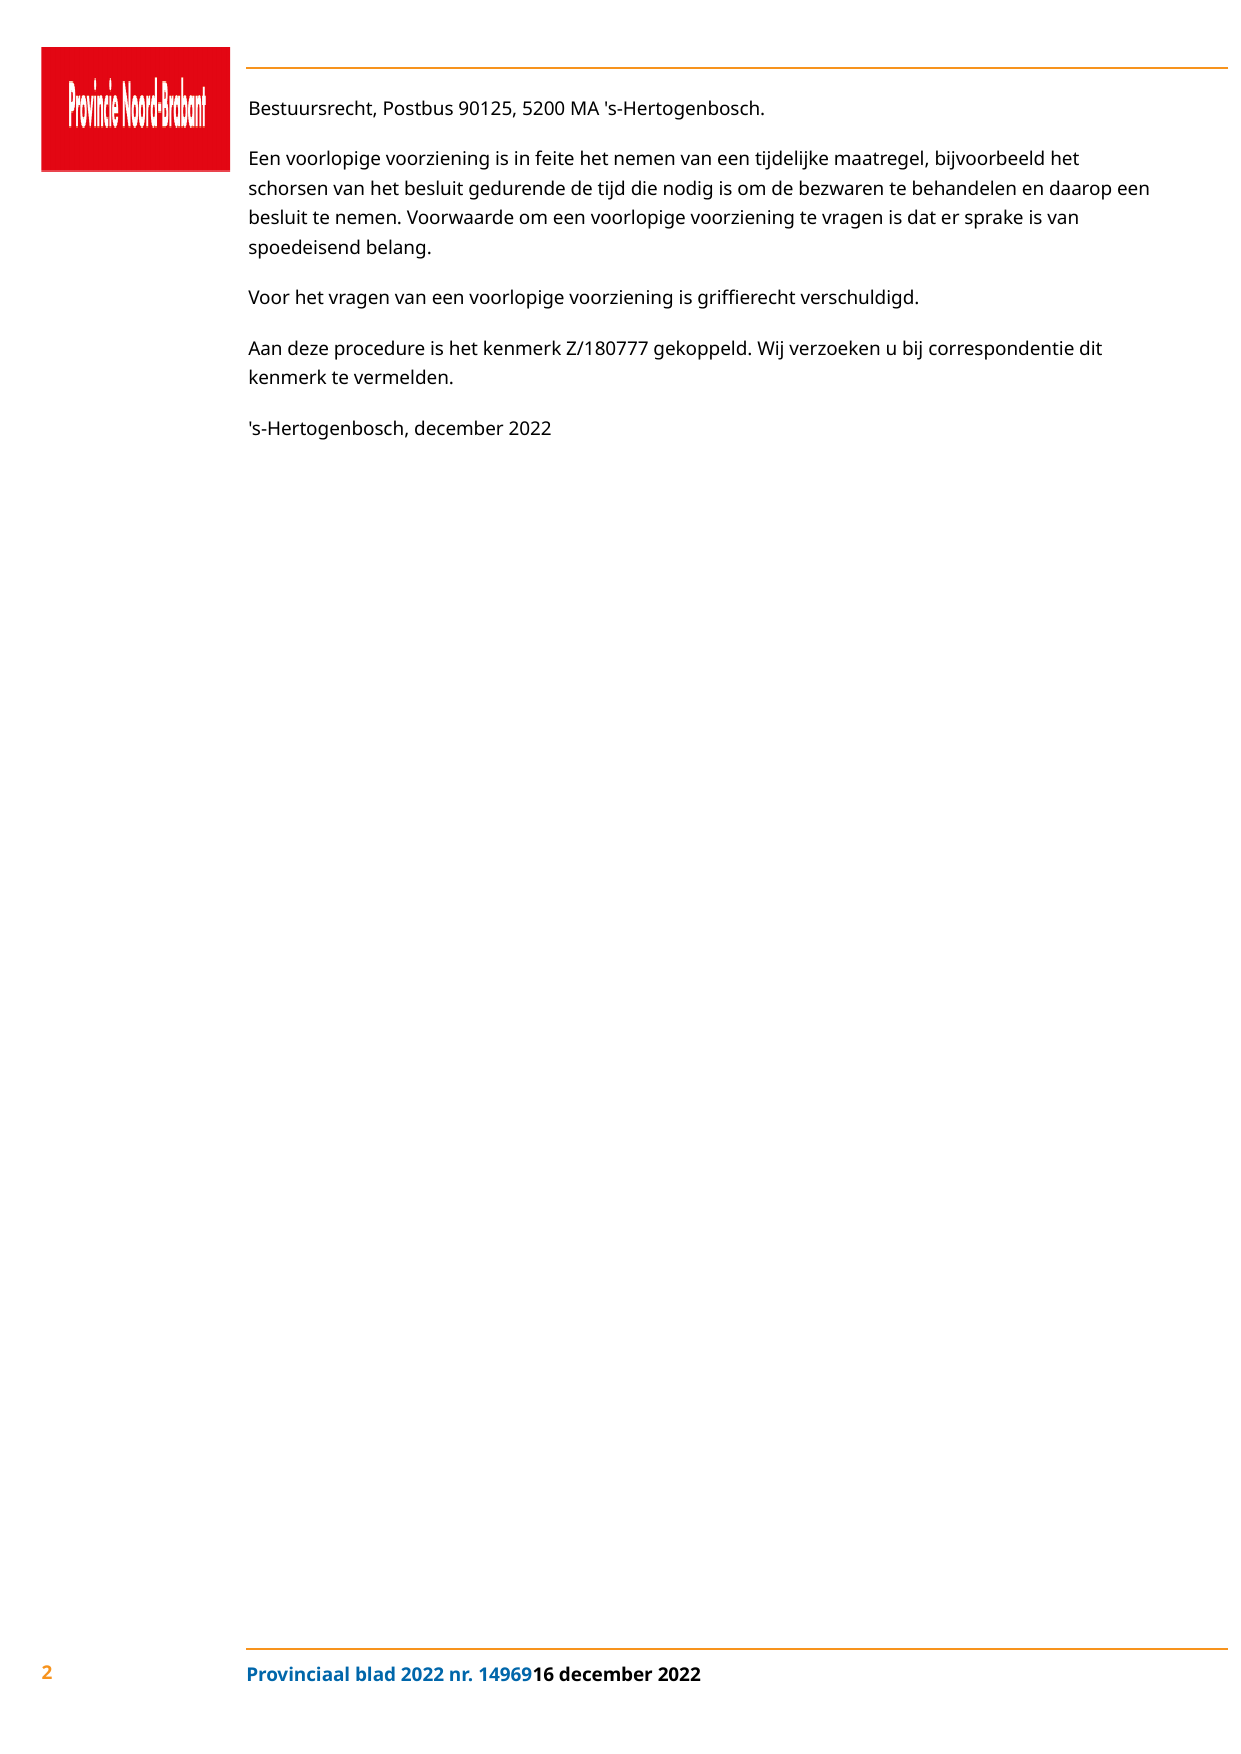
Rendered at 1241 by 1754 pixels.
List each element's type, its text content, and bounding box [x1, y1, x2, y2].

text Bestuursrecht, Postbus 90125, 5200 MA 's-Hertogenbosch. [248, 95, 1152, 121]
picture [41, 47, 231, 172]
text Een voorlopige voorziening is in feite het nemen van een tijdelijke maatregel, bijvoorbeeld het schorsen van het besluit gedurende de tijd die nodig is om de bezwaren te behandelen en daarop een besluit te nemen. Voorwaarde om een voorlopige voorziening te vragen is dat er sprake is van spoedeisend belang. [248, 145, 1152, 260]
text Voor het vragen van een voorlopige voorziening is griffierecht verschuldigd. [248, 284, 1152, 310]
text 's-Hertogenbosch, december 2022 [248, 415, 1152, 441]
text Aan deze procedure is het kenmerk Z/180777 gekoppeld. Wij verzoeken u bij correspondentie dit kenmerk te vermelden. [248, 335, 1152, 390]
